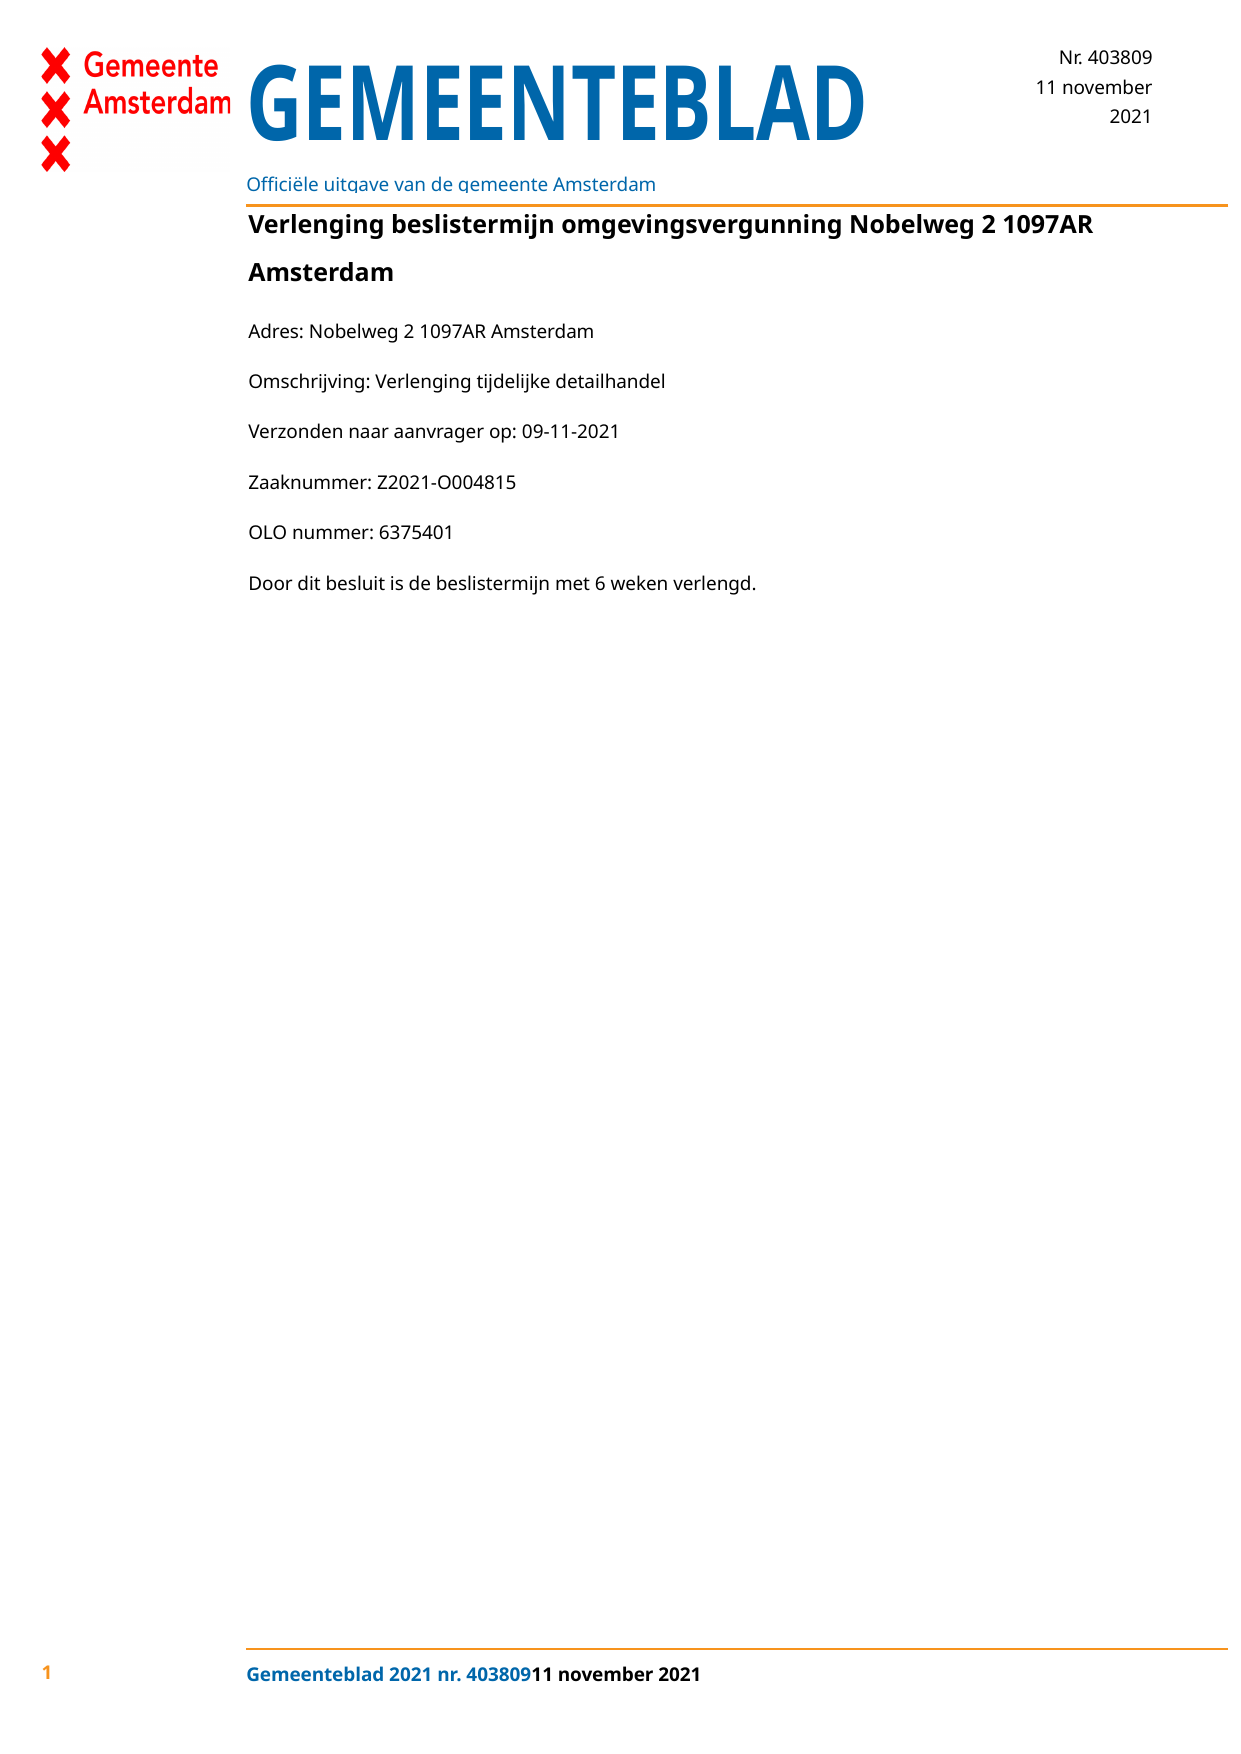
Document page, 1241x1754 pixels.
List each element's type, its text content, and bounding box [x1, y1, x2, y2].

text Omschrijving: Verlenging tijdelijke detailhandel [248, 368, 1152, 394]
text Verlenging beslistermijn omgevingsvergunning Nobelweg 2 1097AR Amsterdam [248, 207, 1152, 288]
picture [41, 47, 231, 172]
text Verzonden naar aanvrager op: 09-11-2021 [248, 419, 1152, 444]
text Door dit besluit is de beslistermijn met 6 weken verlengd. [248, 570, 1152, 596]
text OLO nummer: 6375401 [248, 519, 1152, 545]
text Adres: Nobelweg 2 1097AR Amsterdam [248, 318, 1152, 344]
text Zaaknummer: Z2021-O004815 [248, 469, 1152, 495]
